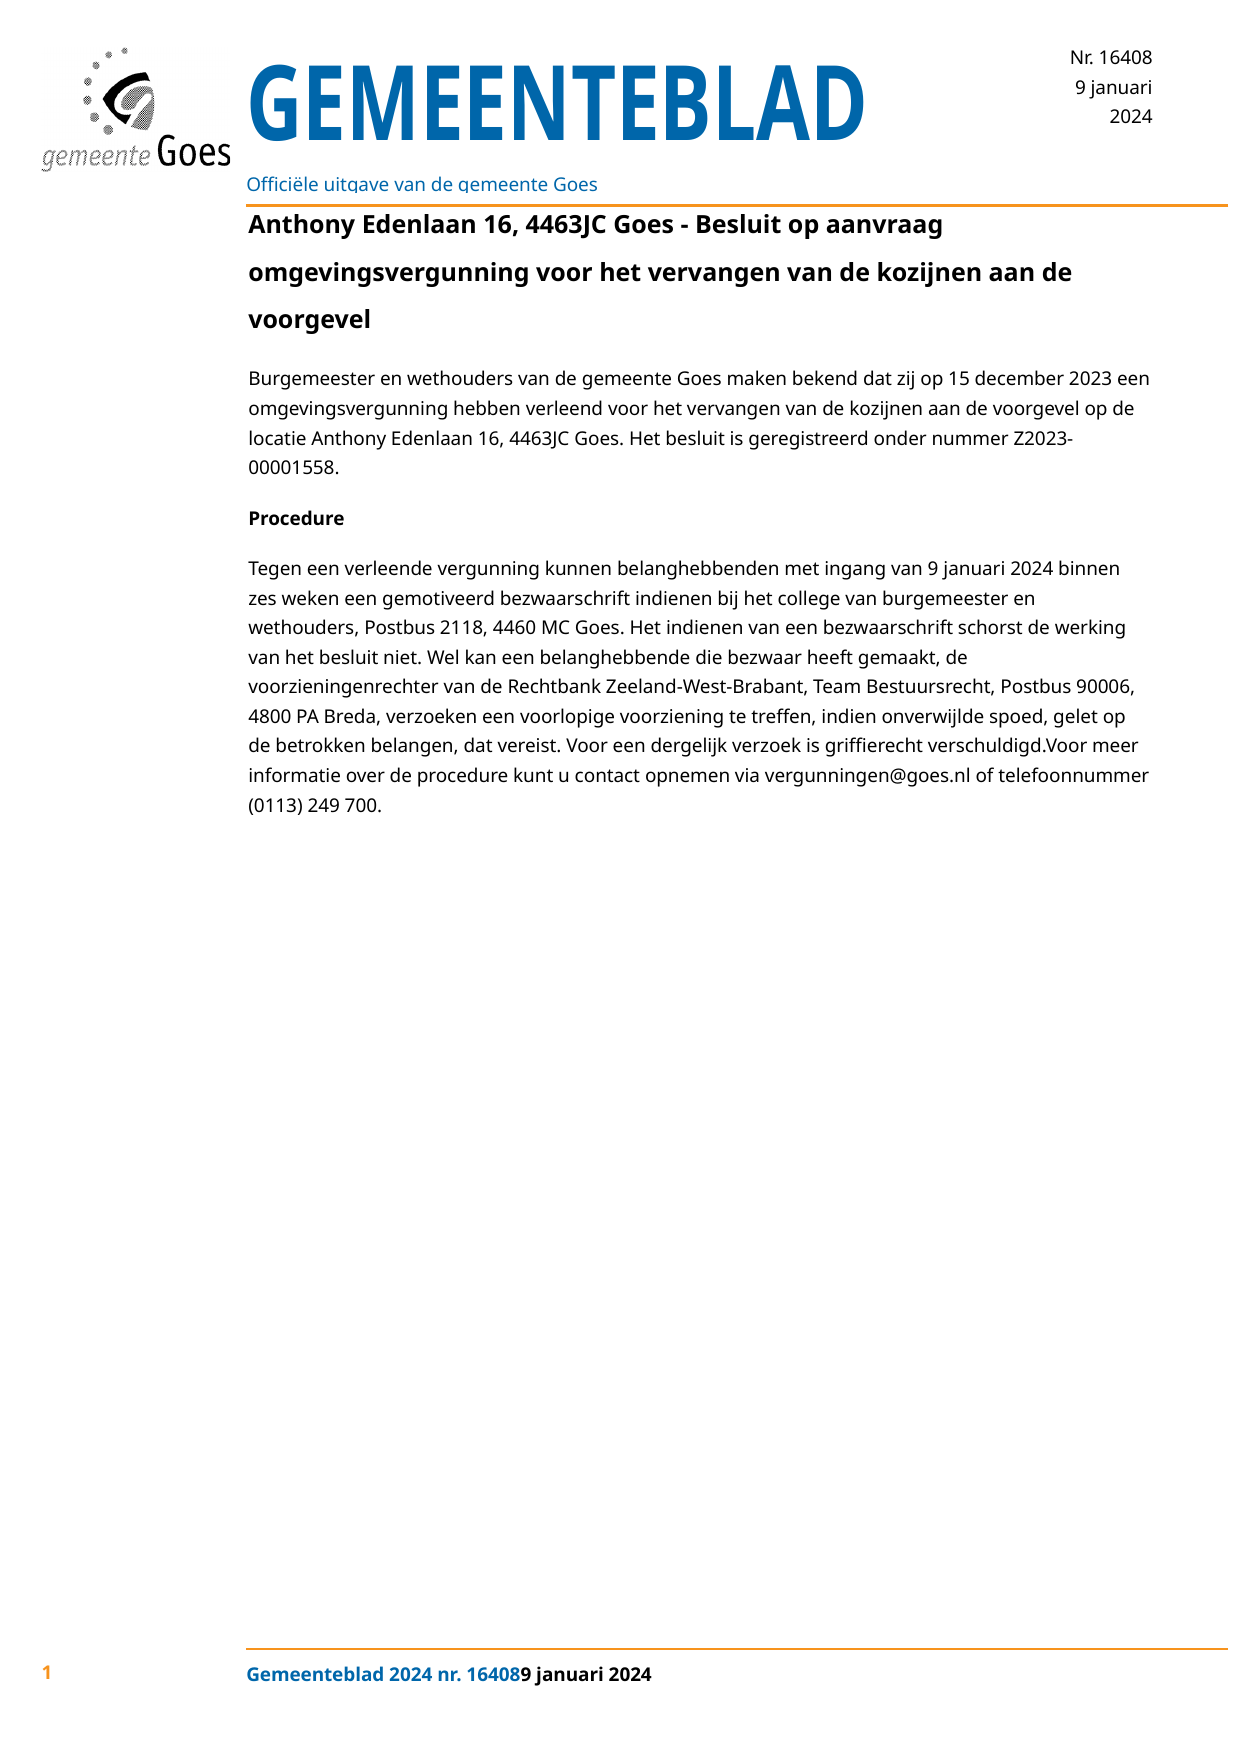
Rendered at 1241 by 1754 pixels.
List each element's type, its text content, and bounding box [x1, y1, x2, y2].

text Tegen een verleende vergunning kunnen belanghebbenden met ingang van 9 januari 2024 binnen zes weken een gemotiveerd bezwaarschrift indienen bij het college van burgemeester en wethouders, Postbus 2118, 4460 MC Goes. Het indienen van een bezwaarschrift schorst de werking van het besluit niet. Wel kan een belanghebbende die bezwaar heeft gemaakt, de voorzieningenrechter van de Rechtbank Zeeland-West-Brabant, Team Bestuursrecht, Postbus 90006, 4800 PA Breda, verzoeken een voorlopige voorziening te treffen, indien onverwijlde spoed, gelet op de betrokken belangen, dat vereist. Voor een dergelijk verzoek is griffierecht verschuldigd.Voor meer informatie over de procedure kunt u contact opnemen via vergunningen@goes.nl of telefoonnummer (0113) 249 700. [248, 555, 1152, 817]
text Anthony Edenlaan 16, 4463JC Goes - Besluit op aanvraag omgevingsvergunning voor het vervangen van de kozijnen aan de voorgevel [248, 207, 1152, 336]
picture [41, 47, 231, 172]
text Procedure [248, 505, 1152, 530]
text Burgemeester en wethouders van de gemeente Goes maken bekend dat zij op 15 december 2023 een omgevingsvergunning hebben verleend voor het vervangen van de kozijnen aan de voorgevel op de locatie Anthony Edenlaan 16, 4463JC Goes. Het besluit is geregistreerd onder nummer Z2023-00001558. [248, 366, 1152, 480]
